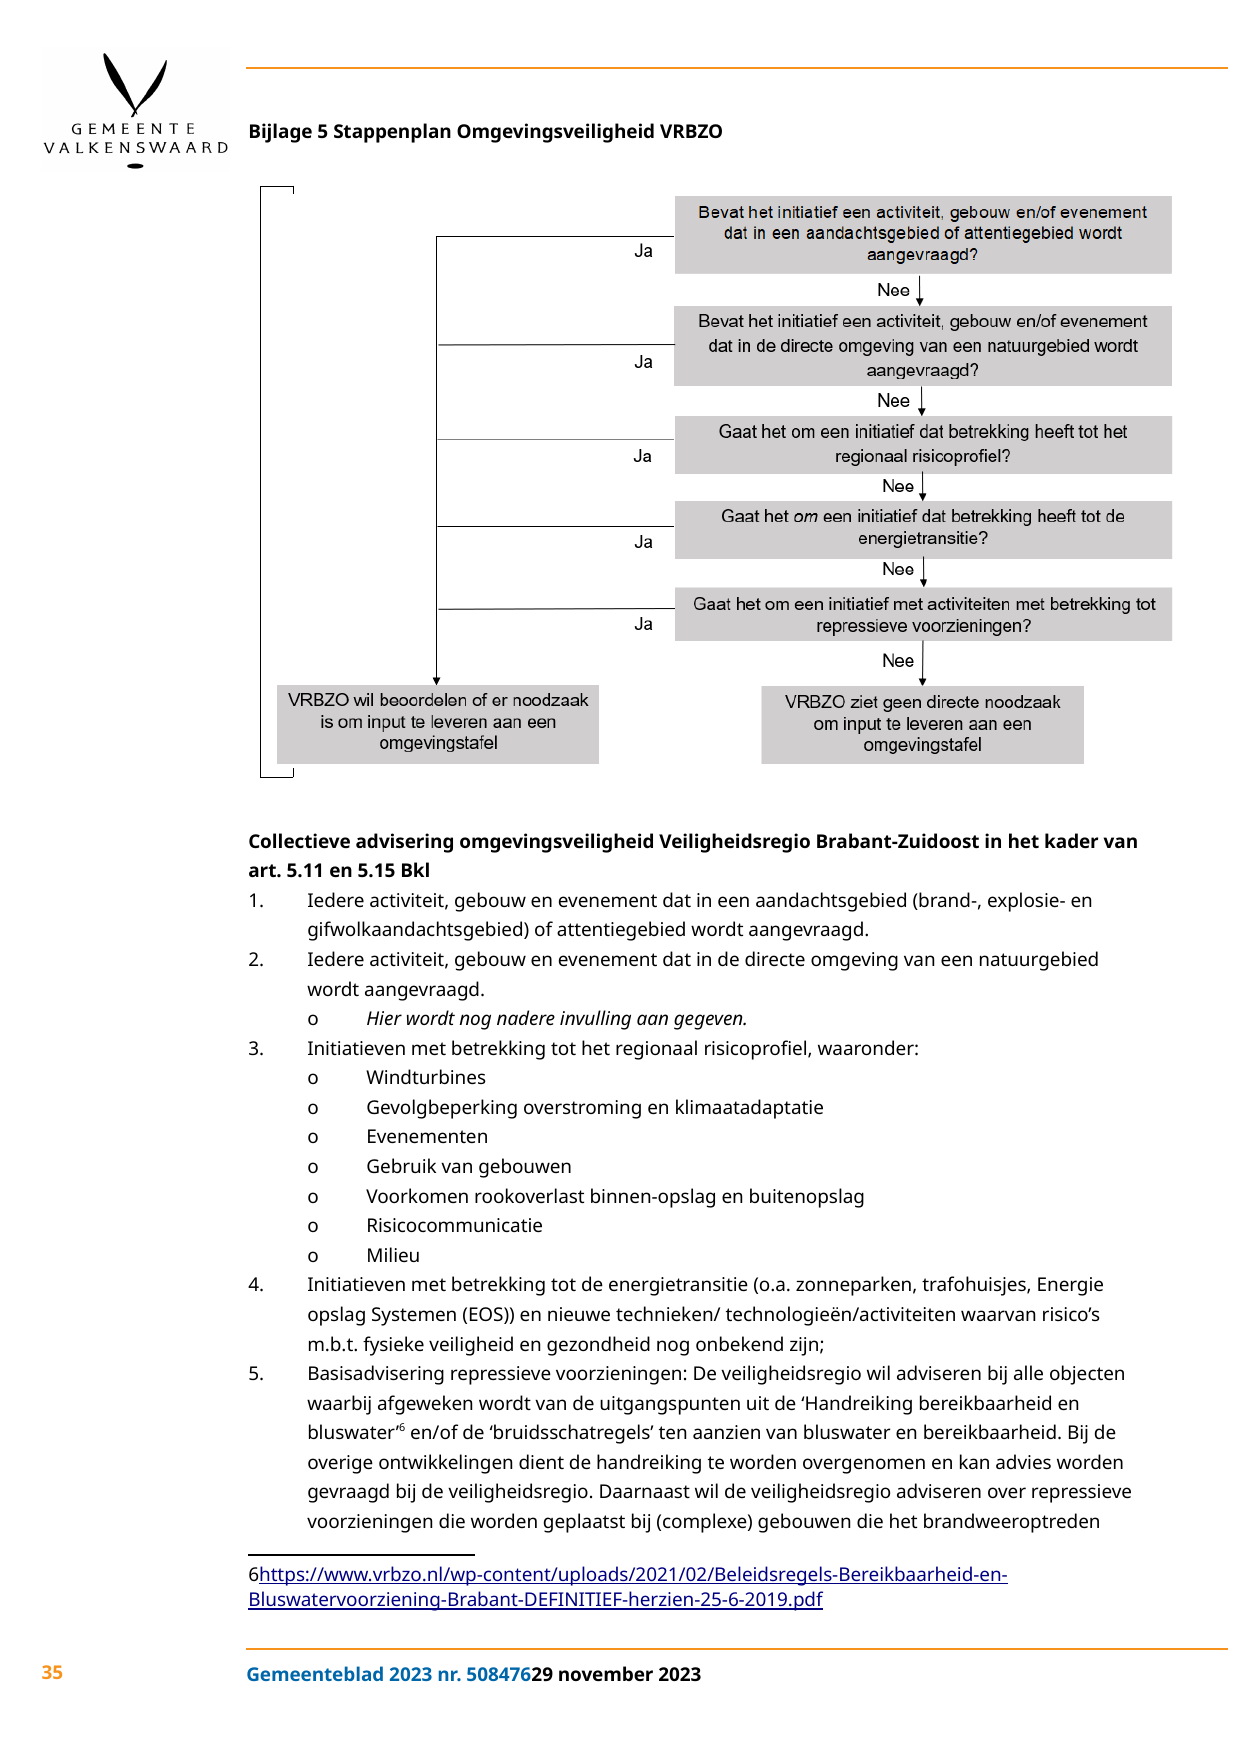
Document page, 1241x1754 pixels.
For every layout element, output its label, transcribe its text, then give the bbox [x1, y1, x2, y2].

list Iedere activiteit, gebouw en evenement dat in een aandachtsgebied (brand-, explosie- en gifwolkaandachtsgebied) of attentiegebied wordt aangevraagd. [248, 887, 1152, 942]
picture [41, 47, 231, 172]
list Gevolgbeperking overstroming en klimaatadaptatie [307, 1094, 1152, 1120]
list Basisadvisering repressieve voorzieningen: De veiligheidsregio wil adviseren bij alle objecten waarbij afgeweken wordt van de uitgangspunten uit de ‘Handreiking bereikbaarheid en bluswater’ en/of de ‘bruidsschatregels’ ten aanzien van bluswater en bereikbaarheid. Bij de overige ontwikkelingen dient de handreiking te worden overgenomen en kan advies worden gevraagd bij de veiligheidsregio. Daarnaast wil de veiligheidsregio adviseren over repressieve voorzieningen die worden geplaatst bij (complexe) gebouwen die het brandweeroptreden [248, 1360, 1152, 1534]
list https://www.vrbzo.nl/wp-content/uploads/2021/02/Beleidsregels-Bereikbaarheid-en-Bluswatervoorziening-Brabant-DEFINITIEF-herzien-25-6-2019.pdf [248, 1561, 1152, 1612]
list Initiatieven met betrekking tot het regionaal risicoprofiel, waaronder: [248, 1035, 1152, 1061]
text Bijlage 5 Stappenplan Omgevingsveiligheid VRBZO [248, 116, 1152, 144]
list Gebruik van gebouwen [307, 1153, 1152, 1179]
list Windturbines [307, 1064, 1152, 1090]
list Initiatieven met betrekking tot de energietransitie (o.a. zonneparken, trafohuisjes, Energie opslag Systemen (EOS)) en nieuwe technieken/ technologieën/activiteiten waarvan risico’s m.b.t. fysieke veiligheid en gezondheid nog onbekend zijn; [248, 1272, 1152, 1356]
picture [268, 194, 1173, 768]
list Evenementen [307, 1124, 1152, 1149]
text Collectieve advisering omgevingsveiligheid Veiligheidsregio Brabant-Zuidoost in het kader van art. 5.11 en 5.15 Bkl [248, 828, 1152, 883]
list Iedere activiteit, gebouw en evenement dat in de directe omgeving van een natuurgebied wordt aangevraagd. [248, 946, 1152, 1001]
list Hier wordt nog nadere invulling aan gegeven. [307, 1005, 1152, 1031]
list Risicocommunicatie [307, 1212, 1152, 1238]
list Voorkomen rookoverlast binnen-opslag en buitenopslag [307, 1183, 1152, 1208]
list Milieu [307, 1242, 1152, 1268]
